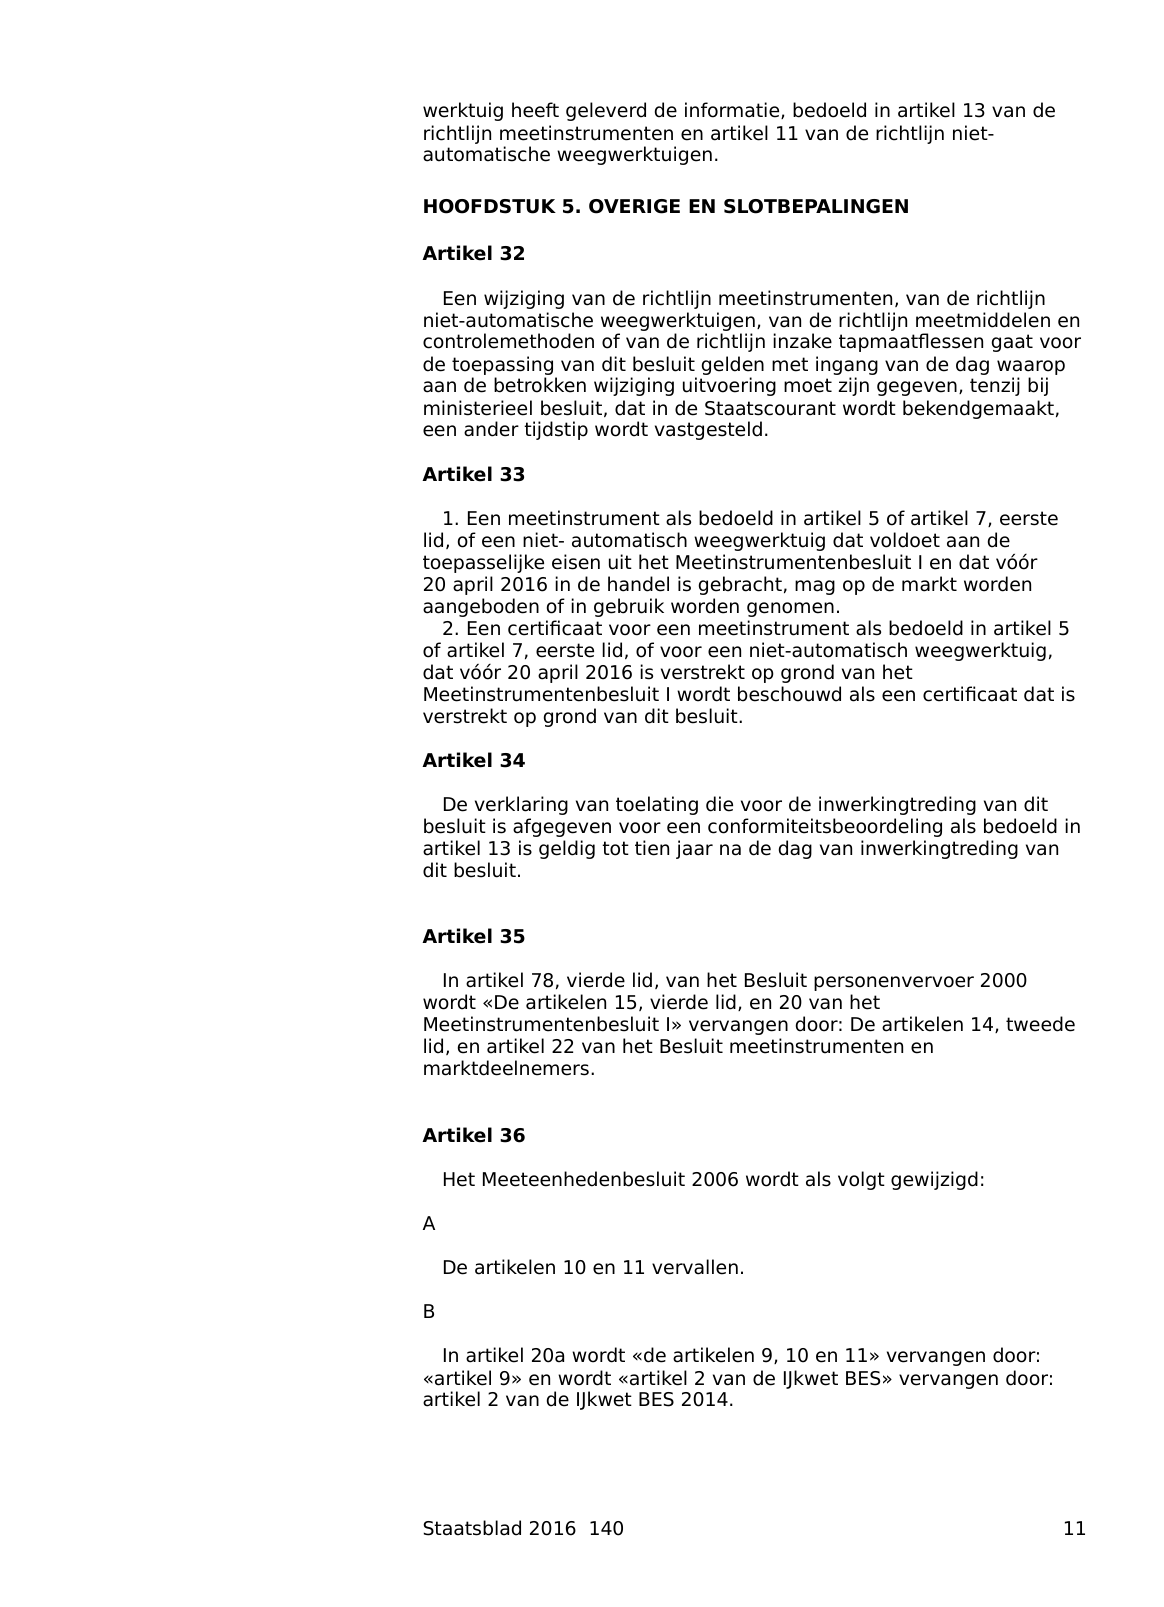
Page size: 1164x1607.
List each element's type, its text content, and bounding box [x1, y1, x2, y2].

text De artikelen 10 en 11 vervallen. [422, 1257, 1087, 1279]
text De verklaring van toelating die voor de inwerkingtreding van dit besluit is afgegeven voor een conformiteitsbeoordeling als bedoeld in artikel 13 is geldig tot tien jaar na de dag van inwerkingtreding van dit besluit. [422, 794, 1087, 882]
text Het Meeteenhedenbesluit 2006 wordt als volgt gewijzigd: [422, 1169, 1087, 1191]
subtitle HOOFDSTUK 5. OVERIGE EN SLOTBEPALINGEN [422, 196, 1087, 218]
subtitle Artikel 35 [422, 926, 1087, 948]
text In artikel 78, vierde lid, van het Besluit personenvervoer 2000 wordt «De artikelen 15, vierde lid, en 20 van het Meetinstrumentenbesluit I» vervangen door: De artikelen 14, tweede lid, en artikel 22 van het Besluit meetinstrumenten en marktdeelnemers. [422, 970, 1087, 1080]
text In artikel 20a wordt «de artikelen 9, 10 en 11» vervangen door: «artikel 9» en wordt «artikel 2 van de IJkwet BES» vervangen door: artikel 2 van de IJkwet BES 2014. [422, 1345, 1087, 1411]
text Een wijziging van de richtlijn meetinstrumenten, van de richtlijn niet-automatische weegwerktuigen, van de richtlijn meetmiddelen en controlemethoden of van de richtlijn inzake tapmaatflessen gaat voor de toepassing van dit besluit gelden met ingang van de dag waarop aan de betrokken wijziging uitvoering moet zijn gegeven, tenzij bij ministerieel besluit, dat in de Staatscourant wordt bekendgemaakt, een ander tijdstip wordt vastgesteld. [422, 287, 1087, 441]
subtitle Artikel 33 [422, 463, 1087, 486]
text 1. Een meetinstrument als bedoeld in artikel 5 of artikel 7, eerste lid, of een niet- automatisch weegwerktuig dat voldoet aan de toepasselijke eisen uit het Meetinstrumentenbesluit I en dat vóór 20 april 2016 in de handel is gebracht, mag op de markt worden aangeboden of in gebruik worden genomen. [422, 508, 1087, 618]
subtitle Artikel 32 [422, 243, 1087, 265]
text A [422, 1213, 1087, 1235]
subtitle Artikel 34 [422, 750, 1087, 772]
subtitle Artikel 36 [422, 1124, 1087, 1147]
text 2. Een certificaat voor een meetinstrument als bedoeld in artikel 5 of artikel 7, eerste lid, of voor een niet-automatisch weegwerktuig, dat vóór 20 april 2016 is verstrekt op grond van het Meetinstrumentenbesluit I wordt beschouwd als een certificaat dat is verstrekt op grond van dit besluit. [422, 618, 1087, 727]
text werktuig heeft geleverd de informatie, bedoeld in artikel 13 van de richtlijn meetinstrumenten en artikel 11 van de richtlijn niet-automatische weegwerktuigen. [422, 100, 1087, 166]
text B [422, 1301, 1087, 1323]
